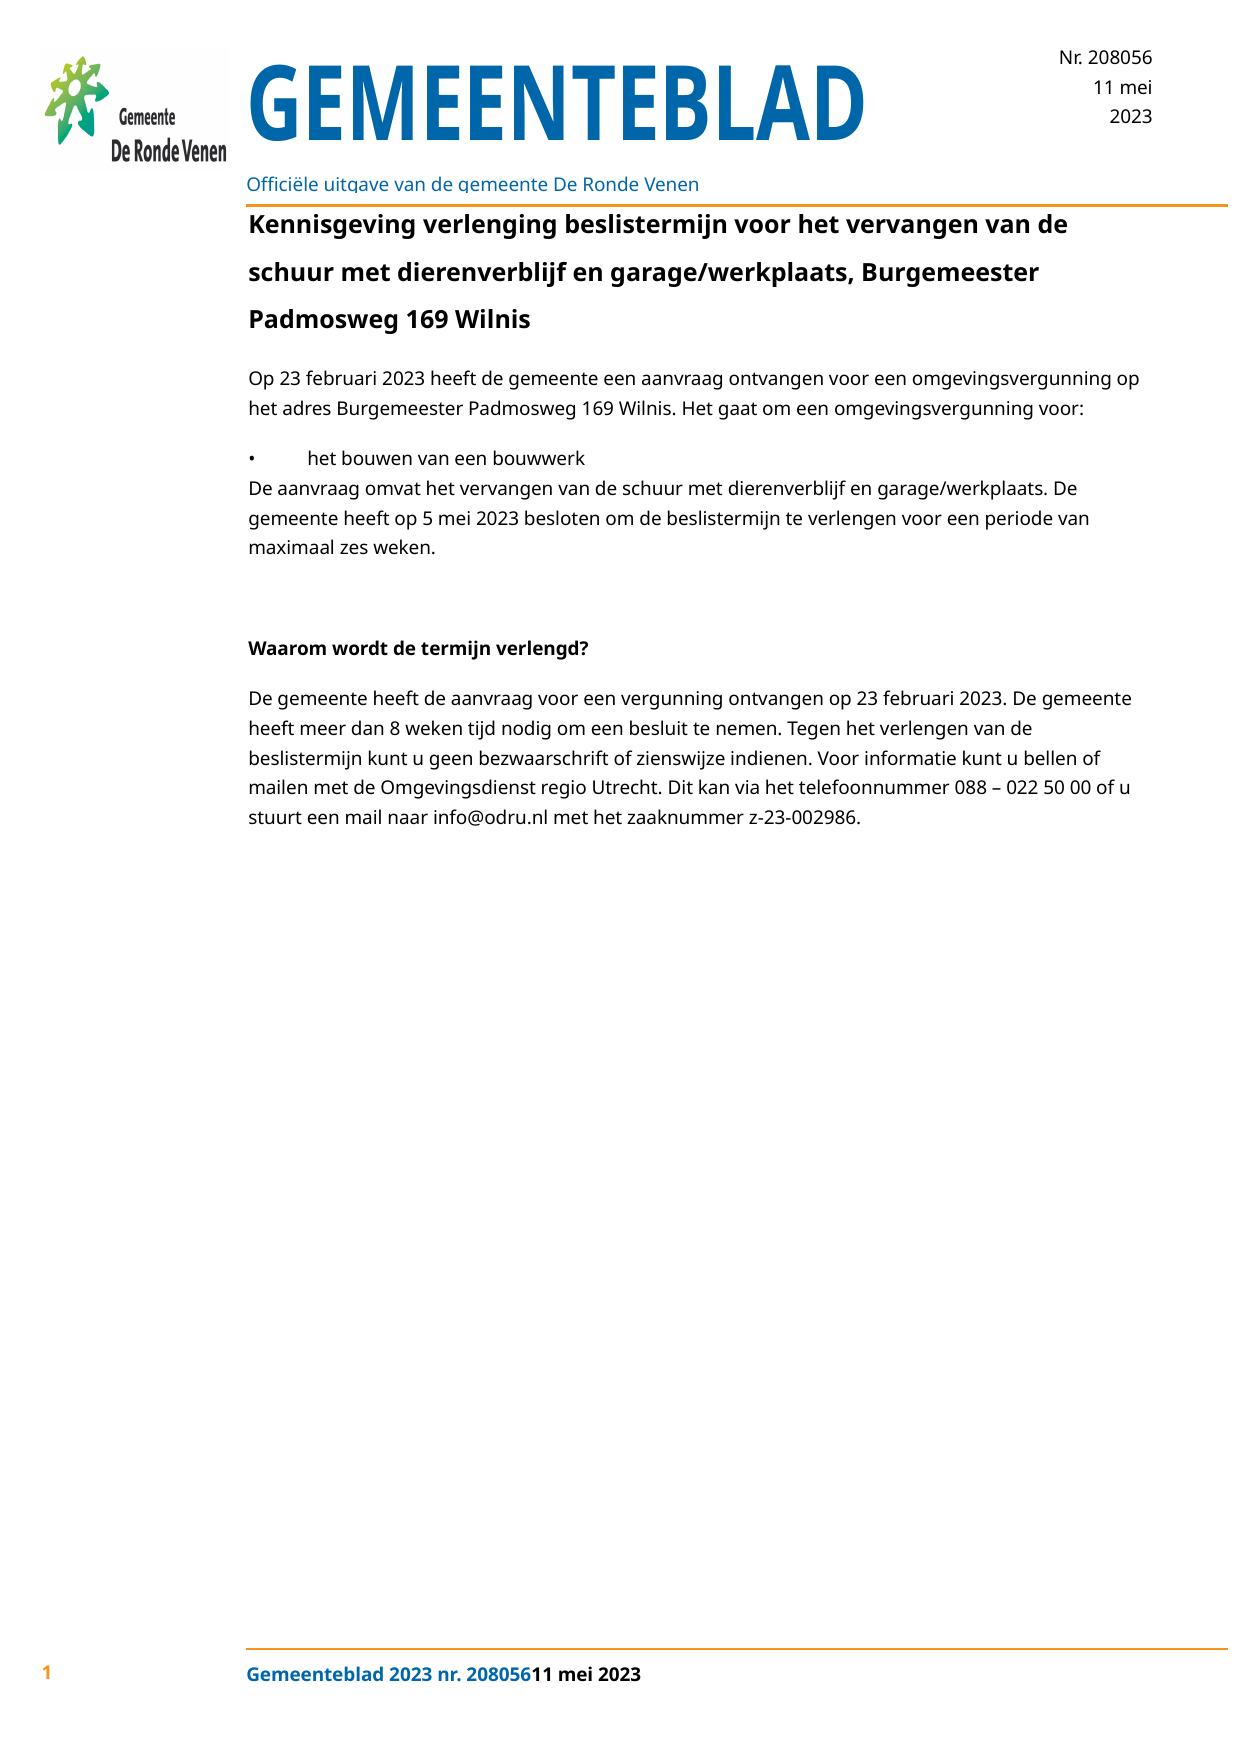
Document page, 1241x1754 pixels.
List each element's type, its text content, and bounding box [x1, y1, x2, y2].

text Waarom wordt de termijn verlengd? [248, 635, 1152, 661]
text Op 23 februari 2023 heeft de gemeente een aanvraag ontvangen voor een omgevingsvergunning op het adres Burgemeester Padmosweg 169 Wilnis. Het gaat om een omgevingsvergunning voor: [248, 366, 1152, 421]
text De aanvraag omvat het vervangen van de schuur met dierenverblijf en garage/werkplaats. De gemeente heeft op 5 mei 2023 besloten om de beslistermijn te verlengen voor een periode van maximaal zes weken. [248, 475, 1152, 560]
text De gemeente heeft de aanvraag voor een vergunning ontvangen op 23 februari 2023. De gemeente heeft meer dan 8 weken tijd nodig om een besluit te nemen. Tegen het verlengen van de beslistermijn kunt u geen bezwaarschrift of zienswijze indienen. Voor informatie kunt u bellen of mailen met de Omgevingsdienst regio Utrecht. Dit kan via het telefoonnummer 088 – 022 50 00 of u stuurt een mail naar info@odru.nl met het zaaknummer z-23-002986. [248, 686, 1152, 829]
list het bouwen van een bouwwerk [248, 446, 1152, 471]
picture [41, 47, 231, 172]
text Kennisgeving verlenging beslistermijn voor het vervangen van de schuur met dierenverblijf en garage/werkplaats, Burgemeester Padmosweg 169 Wilnis [248, 207, 1152, 336]
